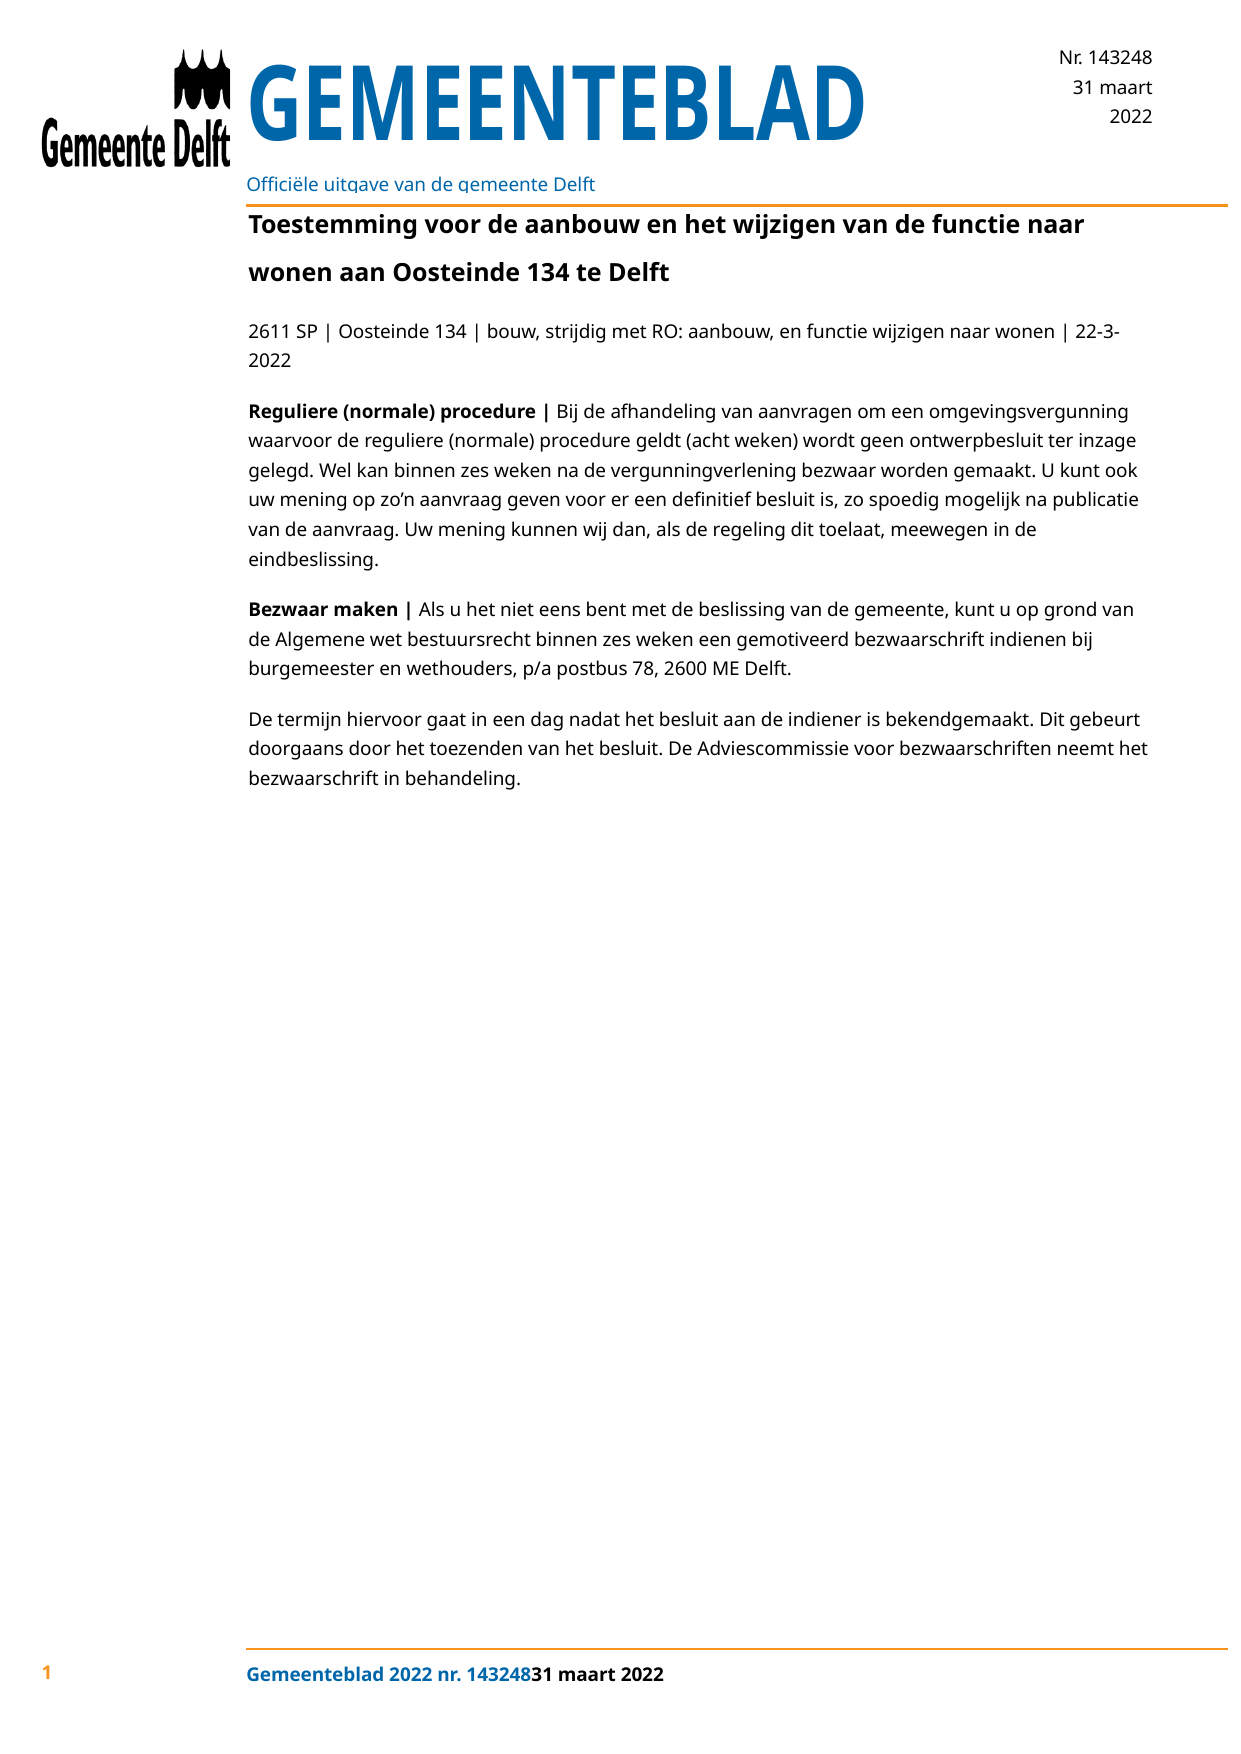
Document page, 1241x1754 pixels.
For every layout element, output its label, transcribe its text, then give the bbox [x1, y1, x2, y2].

picture [41, 47, 231, 172]
text De termijn hiervoor gaat in een dag nadat het besluit aan de indiener is bekendgemaakt. Dit gebeurt doorgaans door het toezenden van het besluit. De Adviescommissie voor bezwaarschriften neemt het bezwaarschrift in behandeling. [248, 706, 1152, 791]
text Toestemming voor de aanbouw en het wijzigen van de functie naar wonen aan Oosteinde 134 te Delft [248, 207, 1152, 288]
text 2611 SP | Oosteinde 134 | bouw, strijdig met RO: aanbouw, en functie wijzigen naar wonen | 22-3-2022 [248, 318, 1152, 373]
text Bezwaar maken | Als u het niet eens bent met de beslissing van de gemeente, kunt u op grond van de Algemene wet bestuursrecht binnen zes weken een gemotiveerd bezwaarschrift indienen bij burgemeester en wethouders, p/a postbus 78, 2600 ME Delft. [248, 596, 1152, 681]
text Reguliere (normale) procedure | Bij de afhandeling van aanvragen om een omgevingsvergunning waarvoor de reguliere (normale) procedure geldt (acht weken) wordt geen ontwerpbesluit ter inzage gelegd. Wel kan binnen zes weken na de vergunningverlening bezwaar worden gemaakt. U kunt ook uw mening op zo’n aanvraag geven voor er een definitief besluit is, zo spoedig mogelijk na publicatie van de aanvraag. Uw mening kunnen wij dan, als de regeling dit toelaat, meewegen in de eindbeslissing. [248, 398, 1152, 572]
